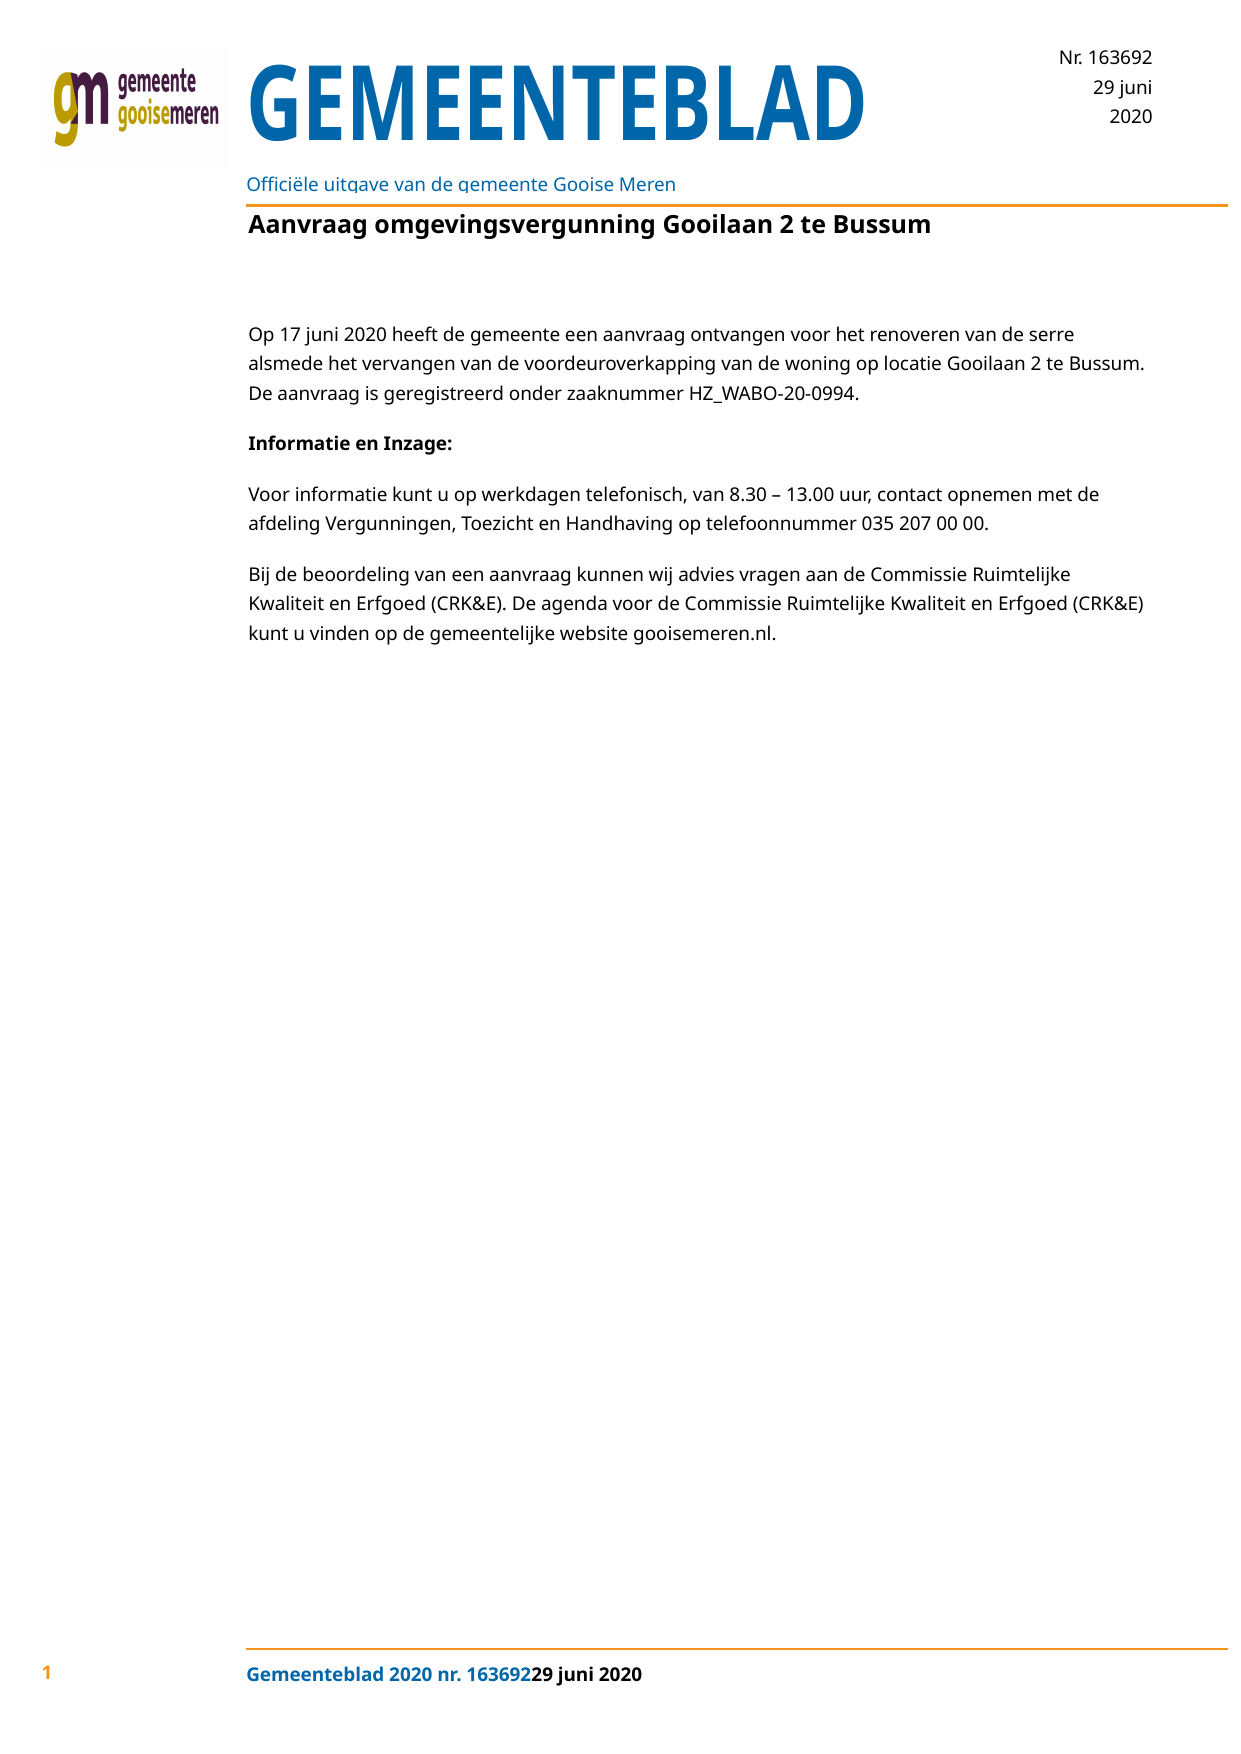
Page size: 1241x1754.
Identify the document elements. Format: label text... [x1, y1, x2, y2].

text Aanvraag omgevingsvergunning Gooilaan 2 te Bussum [248, 207, 1152, 241]
text Voor informatie kunt u op werkdagen telefonisch, van 8.30 – 13.00 uur, contact opnemen met de afdeling Vergunningen, Toezicht en Handhaving op telefoonnummer 035 207 00 00. [248, 481, 1152, 536]
text Bij de beoordeling van een aanvraag kunnen wij advies vragen aan de Commissie Ruimtelijke Kwaliteit en Erfgoed (CRK&E). De agenda voor de Commissie Ruimtelijke Kwaliteit en Erfgoed (CRK&E) kunt u vinden op de gemeentelijke website gooisemeren.nl. [248, 561, 1152, 646]
text Op 17 juni 2020 heeft de gemeente een aanvraag ontvangen voor het renoveren van de serre alsmede het vervangen van de voordeuroverkapping van de woning op locatie Gooilaan 2 te Bussum. De aanvraag is geregistreerd onder zaaknummer HZ_WABO-20-0994. [248, 321, 1152, 406]
picture [41, 47, 231, 172]
text Informatie en Inzage: [248, 430, 1152, 456]
